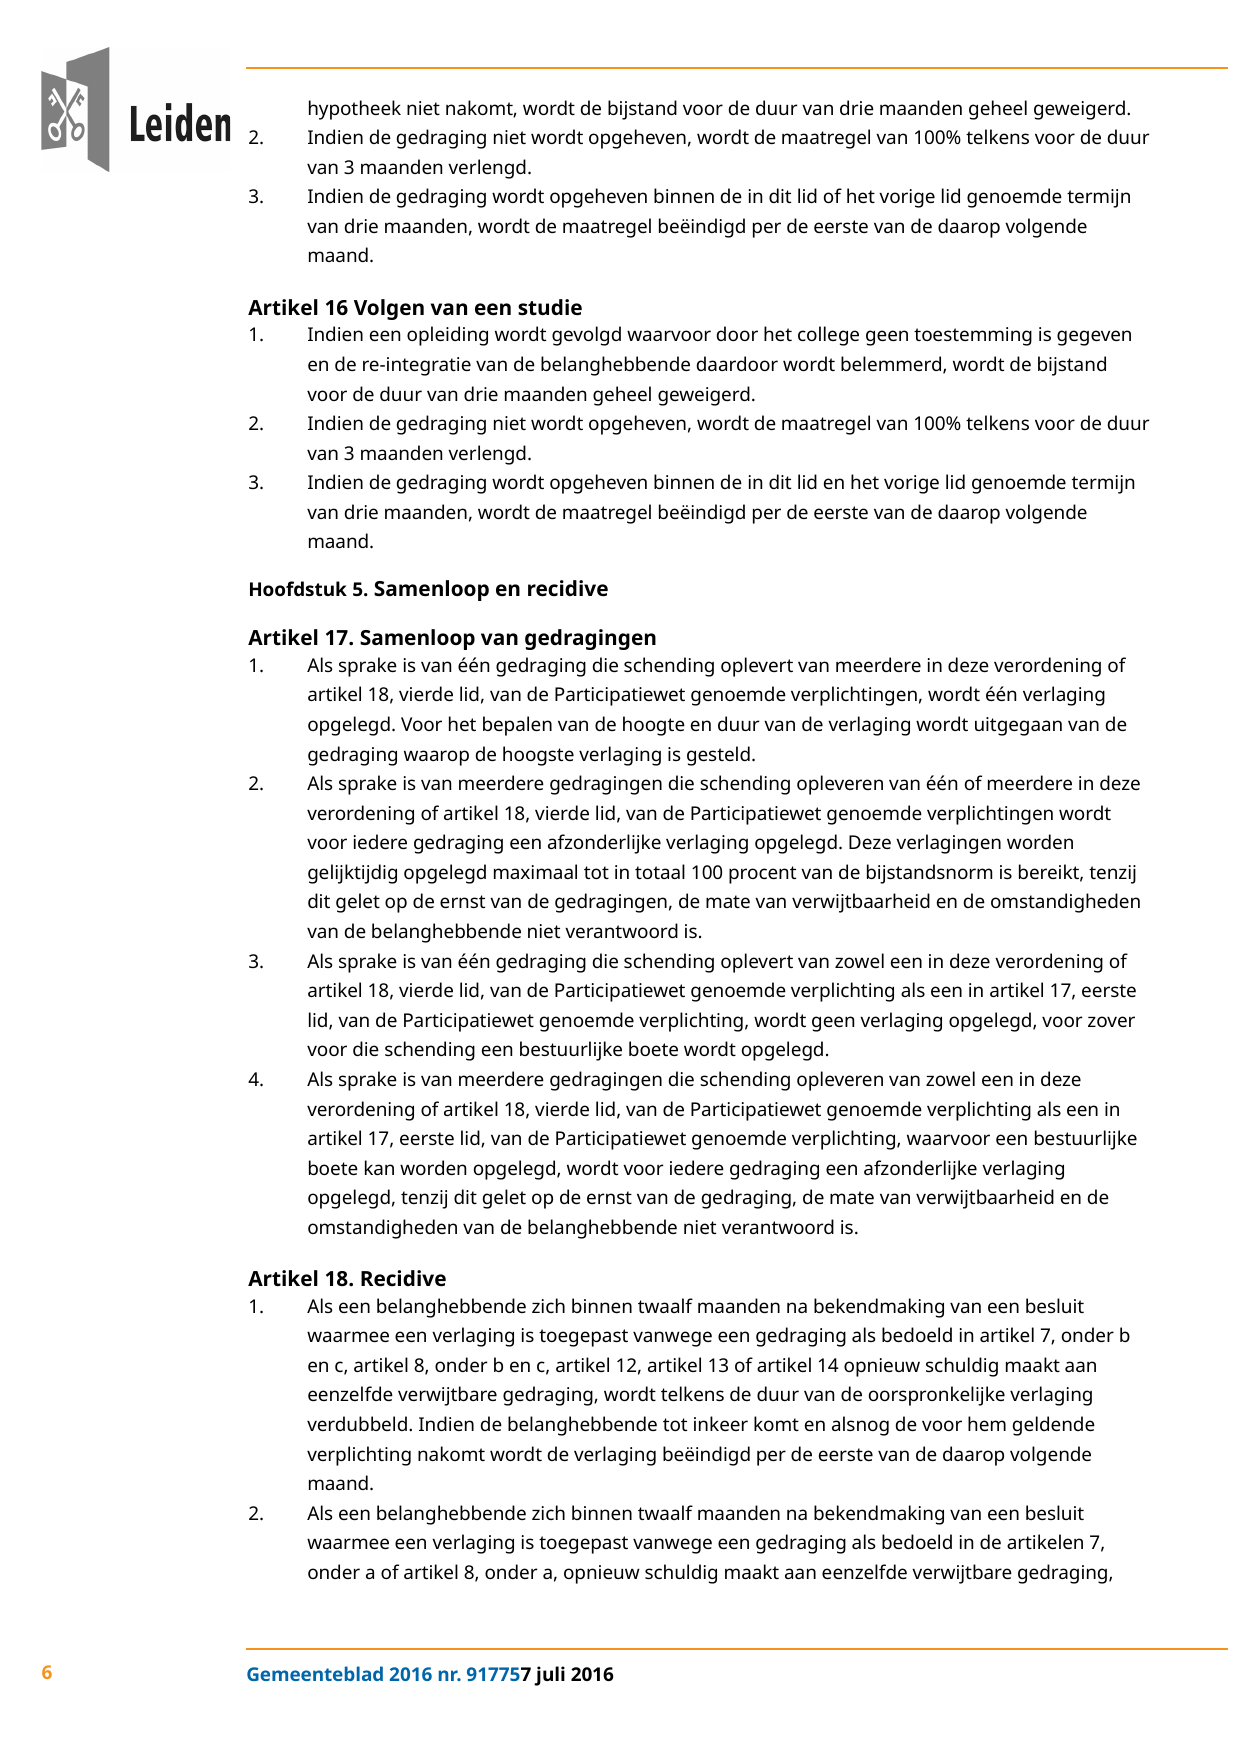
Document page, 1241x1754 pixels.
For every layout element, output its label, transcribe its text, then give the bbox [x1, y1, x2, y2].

list Als sprake is van meerdere gedragingen die schending opleveren van zowel een in deze verordening of artikel 18, vierde lid, van de Participatiewet genoemde verplichting als een in artikel 17, eerste lid, van de Participatiewet genoemde verplichting, waarvoor een bestuurlijke boete kan worden opgelegd, wordt voor iedere gedraging een afzonderlijke verlaging opgelegd, tenzij dit gelet op de ernst van de gedraging, de mate van verwijtbaarheid en de omstandigheden van de belanghebbende niet verantwoord is. [248, 1066, 1152, 1240]
text Artikel 16 Volgen van een studie [248, 293, 1152, 322]
text Artikel 18. Recidive [248, 1264, 1152, 1293]
list Als een belanghebbende zich binnen twaalf maanden na bekendmaking van een besluit waarmee een verlaging is toegepast vanwege een gedraging als bedoeld in artikel 7, onder b en c, artikel 8, onder b en c, artikel 12, artikel 13 of artikel 14 opnieuw schuldig maakt aan eenzelfde verwijtbare gedraging, wordt telkens de duur van de oorspronkelijke verlaging verdubbeld. Indien de belanghebbende tot inkeer komt en alsnog de voor hem geldende verplichting nakomt wordt de verlaging beëindigd per de eerste van de daarop volgende maand. [248, 1293, 1152, 1496]
list Indien de gedraging wordt opgeheven binnen de in dit lid en het vorige lid genoemde termijn van drie maanden, wordt de maatregel beëindigd per de eerste van de daarop volgende maand. [248, 469, 1152, 554]
list Als sprake is van meerdere gedragingen die schending opleveren van één of meerdere in deze verordening of artikel 18, vierde lid, van de Participatiewet genoemde verplichtingen wordt voor iedere gedraging een afzonderlijke verlaging opgelegd. Deze verlagingen worden gelijktijdig opgelegd maximaal tot in totaal 100 procent van de bijstandsnorm is bereikt, tenzij dit gelet op de ernst van de gedragingen, de mate van verwijtbaarheid en de omstandigheden van de belanghebbende niet verantwoord is. [248, 770, 1152, 944]
list Indien de gedraging niet wordt opgeheven, wordt de maatregel van 100% telkens voor de duur van 3 maanden verlengd. [248, 124, 1152, 180]
list hypotheek niet nakomt, wordt de bijstand voor de duur van drie maanden geheel geweigerd. [248, 95, 1152, 121]
list Als sprake is van één gedraging die schending oplevert van meerdere in deze verordening of artikel 18, vierde lid, van de Participatiewet genoemde verplichtingen, wordt één verlaging opgelegd. Voor het bepalen van de hoogte en duur van de verlaging wordt uitgegaan van de gedraging waarop de hoogste verlaging is gesteld. [248, 652, 1152, 766]
picture [41, 47, 231, 172]
list Als sprake is van één gedraging die schending oplevert van zowel een in deze verordening of artikel 18, vierde lid, van de Participatiewet genoemde verplichting als een in artikel 17, eerste lid, van de Participatiewet genoemde verplichting, wordt geen verlaging opgelegd, voor zover voor die schending een bestuurlijke boete wordt opgelegd. [248, 948, 1152, 1062]
list Als een belanghebbende zich binnen twaalf maanden na bekendmaking van een besluit waarmee een verlaging is toegepast vanwege een gedraging als bedoeld in de artikelen 7, onder a of artikel 8, onder a, opnieuw schuldig maakt aan eenzelfde verwijtbare gedraging, [248, 1500, 1152, 1585]
list Indien een opleiding wordt gevolgd waarvoor door het college geen toestemming is gegeven en de re-integratie van de belanghebbende daardoor wordt belemmerd, wordt de bijstand voor de duur van drie maanden geheel geweigerd. [248, 322, 1152, 406]
text Artikel 17. Samenloop van gedragingen [248, 623, 1152, 652]
list Indien de gedraging niet wordt opgeheven, wordt de maatregel van 100% telkens voor de duur van 3 maanden verlengd. [248, 410, 1152, 466]
list Indien de gedraging wordt opgeheven binnen de in dit lid of het vorige lid genoemde termijn van drie maanden, wordt de maatregel beëindigd per de eerste van de daarop volgende maand. [248, 183, 1152, 268]
text Hoofdstuk 5. Samenloop en recidive [248, 574, 1152, 603]
